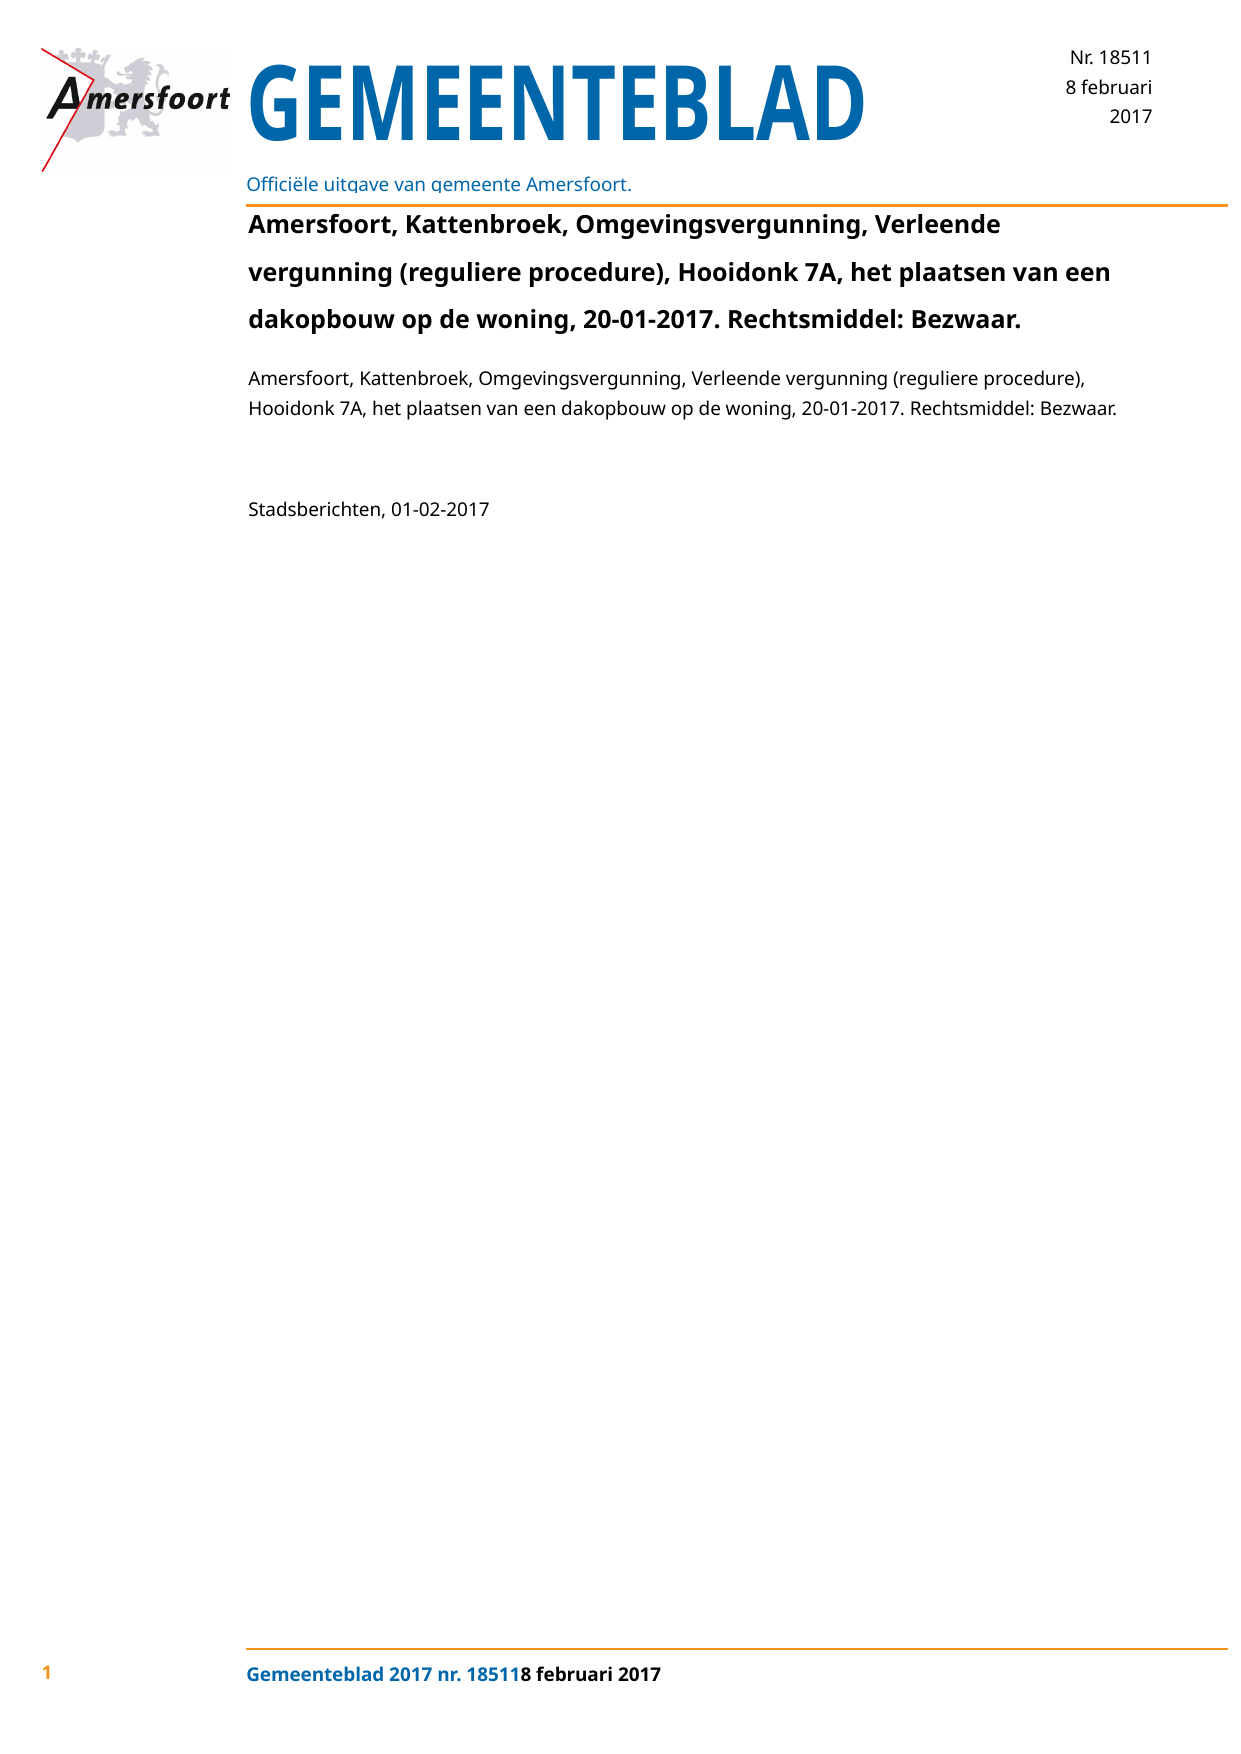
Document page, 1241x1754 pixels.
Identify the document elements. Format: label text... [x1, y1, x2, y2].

picture [41, 47, 231, 172]
text Amersfoort, Kattenbroek, Omgevingsvergunning, Verleende vergunning (reguliere procedure), Hooidonk 7A, het plaatsen van een dakopbouw op de woning, 20-01-2017. Rechtsmiddel: Bezwaar. [248, 366, 1152, 421]
text Stadsberichten, 01-02-2017 [248, 496, 1152, 522]
text Amersfoort, Kattenbroek, Omgevingsvergunning, Verleende vergunning (reguliere procedure), Hooidonk 7A, het plaatsen van een dakopbouw op de woning, 20-01-2017. Rechtsmiddel: Bezwaar. [248, 207, 1152, 336]
